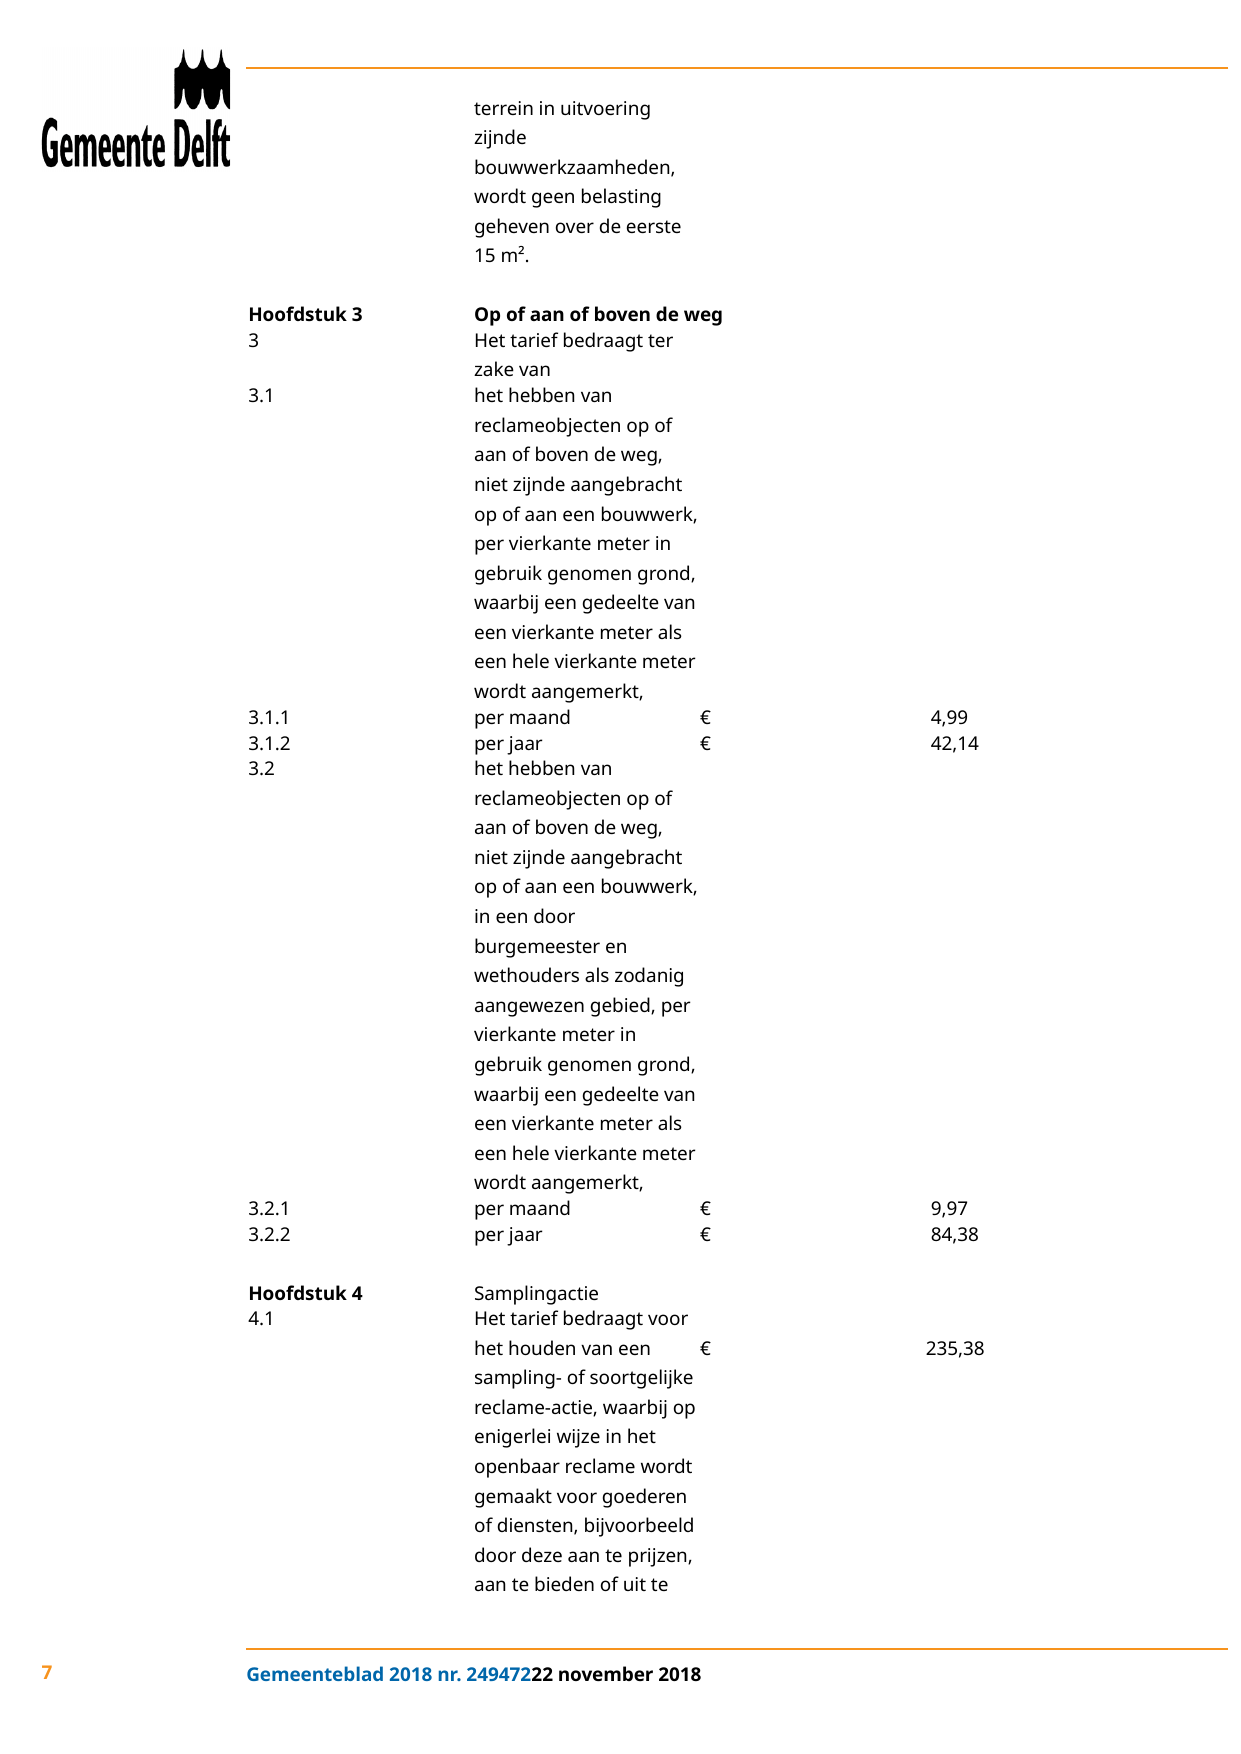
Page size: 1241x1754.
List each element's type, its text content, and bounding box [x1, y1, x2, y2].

table_cell per maand [474, 1195, 700, 1221]
table_cell het hebben van reclameobjecten op of aan of boven de weg, niet zijnde aangebracht op of aan een bouwwerk, per vierkante meter in gebruik genomen grond, waarbij een gedeelte van een vierkante meter als een hele vierkante meter wordt aangemerkt, [474, 383, 700, 704]
table_cell [700, 755, 926, 1195]
table_cell 3.2.2 [248, 1221, 474, 1247]
table_cell [926, 755, 1152, 1195]
table_cell 3.1.2 [248, 730, 474, 755]
table_header Samplingactie [474, 1280, 1152, 1305]
table_cell Het tarief bedraagt voor het houden van een sampling- of soortgelijke reclame-actie, waarbij op enigerlei wijze in het openbaar reclame wordt gemaakt voor goederen of diensten, bijvoorbeeld door deze aan te prijzen, aan te bieden of uit te [474, 1305, 700, 1597]
table_cell 3.1 [248, 383, 474, 704]
table_cell 3.2 [248, 755, 474, 1195]
table_cell [926, 383, 1152, 704]
table_cell [700, 327, 926, 382]
table_cell € [700, 730, 926, 755]
table_cell € [700, 1221, 926, 1247]
table_cell per jaar [474, 730, 700, 755]
table_header Op of aan of boven de weg [474, 301, 1152, 327]
table_header Hoofdstuk 4 [248, 1280, 474, 1305]
table_cell 3.1.1 [248, 704, 474, 730]
table_cell [926, 95, 1152, 268]
table_cell 3.2.1 [248, 1195, 474, 1221]
table_cell per jaar [474, 1221, 700, 1247]
table_cell per maand [474, 704, 700, 730]
table_cell [700, 383, 926, 704]
table_cell € [700, 1195, 926, 1221]
table_cell 235,38 [926, 1305, 1152, 1597]
table_cell [700, 95, 926, 268]
table_header Hoofdstuk 3 [248, 301, 474, 327]
table_cell € [700, 704, 926, 730]
table_cell 4.1 [248, 1305, 474, 1597]
table_cell [926, 327, 1152, 382]
table_cell [248, 95, 474, 268]
table_cell 4,99 [926, 704, 1152, 730]
table_cell 42,14 [926, 730, 1152, 755]
table_cell 84,38 [926, 1221, 1152, 1247]
table_cell 9,97 [926, 1195, 1152, 1221]
table_cell Het tarief bedraagt ter zake van [474, 327, 700, 382]
table_cell het hebben van reclameobjecten op of aan of boven de weg, niet zijnde aangebracht op of aan een bouwwerk, in een door burgemeester en wethouders als zodanig aangewezen gebied, per vierkante meter in gebruik genomen grond, waarbij een gedeelte van een vierkante meter als een hele vierkante meter wordt aangemerkt, [474, 755, 700, 1195]
table_cell 3 [248, 327, 474, 382]
table_cell € [700, 1305, 926, 1597]
table_cell terrein in uitvoering zijnde bouwwerkzaamheden, wordt geen belasting geheven over de eerste 15 m². [474, 95, 700, 268]
picture [41, 47, 231, 172]
